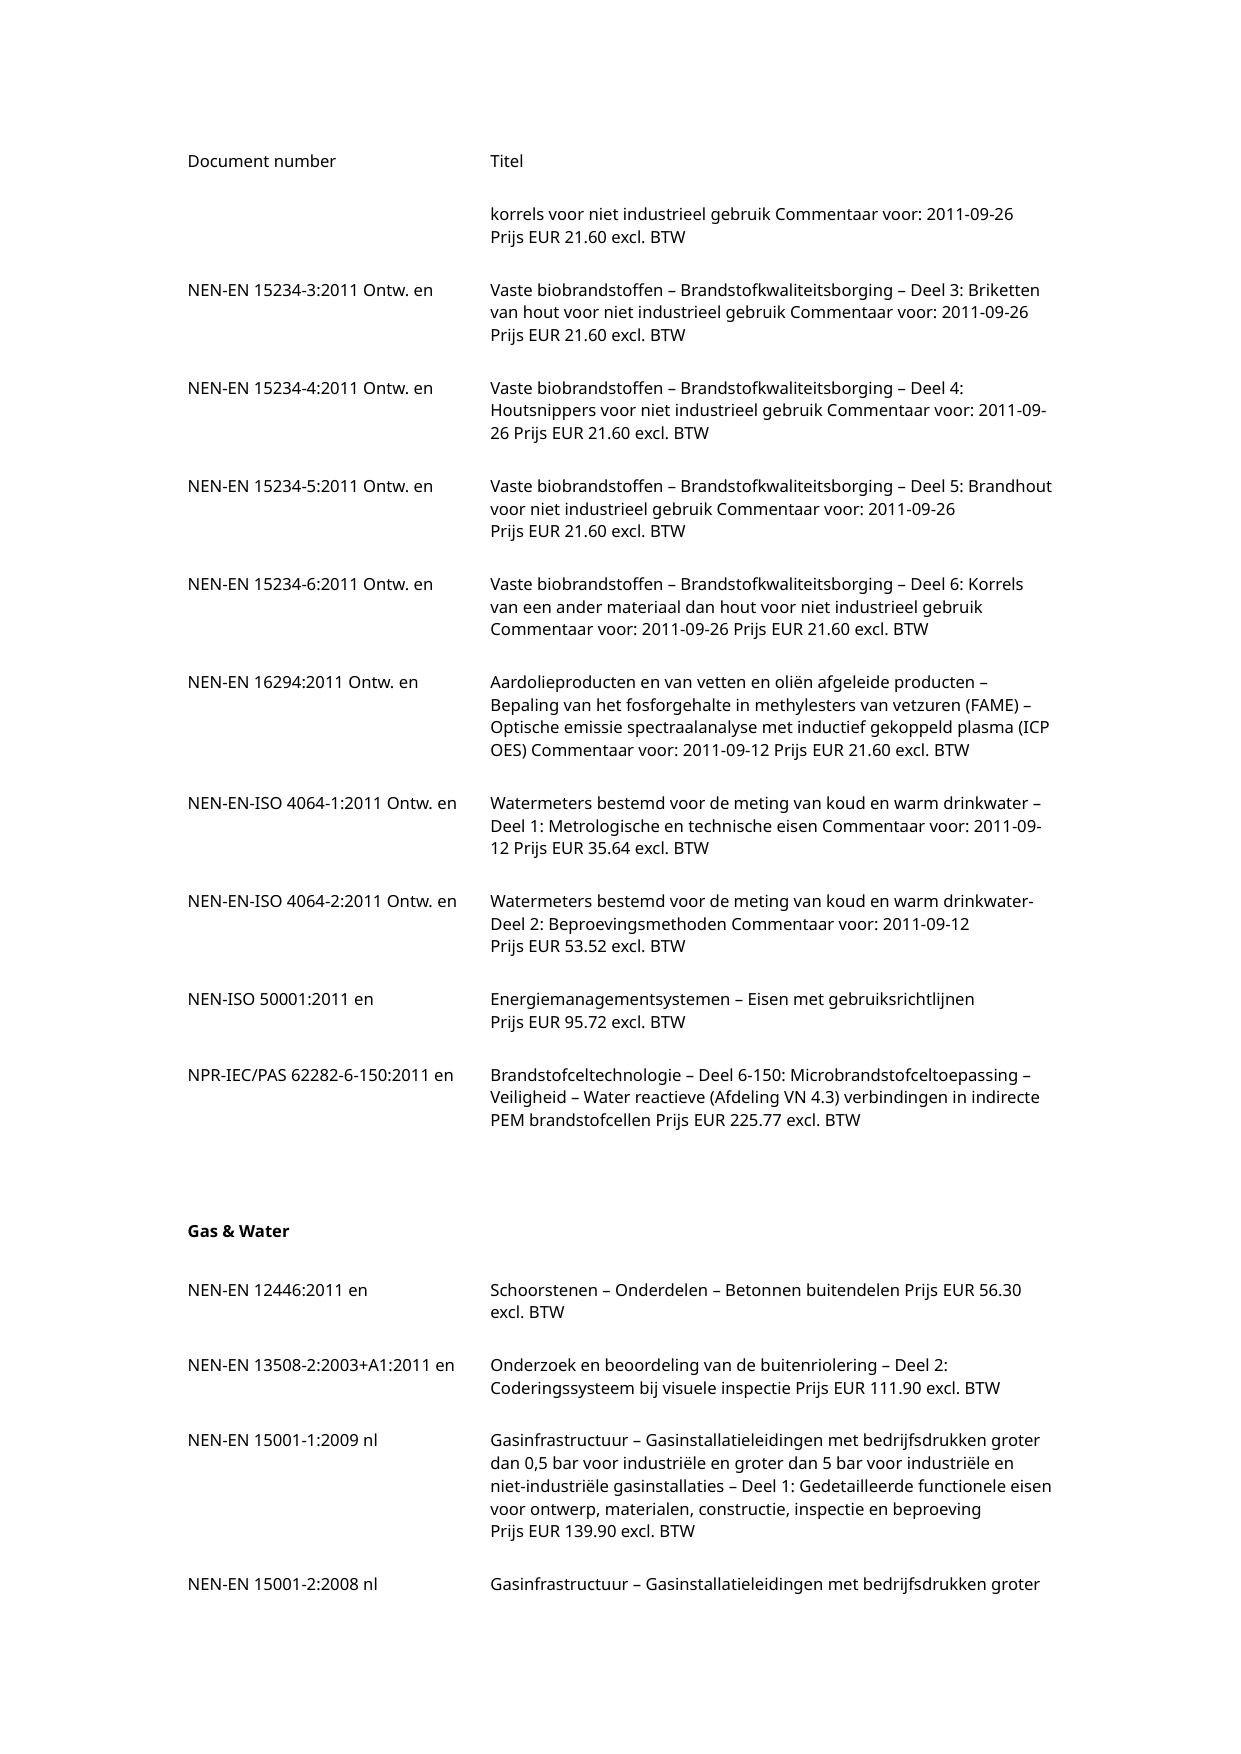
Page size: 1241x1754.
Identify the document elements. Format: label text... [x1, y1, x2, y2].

table_header Document number [188, 150, 490, 203]
table_cell Watermeters bestemd voor de meting van koud en warm drinkwater- Deel 2: Beproevingsmethoden Commentaar voor: 2011-09-12 Prijs EUR 53.52 excl. BTW [490, 890, 1053, 988]
table_cell [490, 1161, 1053, 1220]
table_cell korrels voor niet industrieel gebruik Commentaar voor: 2011-09-26 Prijs EUR 21.60 excl. BTW [490, 203, 1053, 278]
table_cell NEN-EN 15234-4:2011 Ontw. en [188, 376, 490, 474]
table_cell [188, 1161, 490, 1220]
table_cell Vaste biobrandstoffen – Brandstofkwaliteitsborging – Deel 4: Houtsnippers voor niet industrieel gebruik Commentaar voor: 2011-09-26 Prijs EUR 21.60 excl. BTW [490, 376, 1053, 474]
table_cell Aardolieproducten en van vetten en oliën afgeleide producten – Bepaling van het fosforgehalte in methylesters van vetzuren (FAME) – Optische emissie spectraalanalyse met inductief gekoppeld plasma (ICP OES) Commentaar voor: 2011-09-12 Prijs EUR 21.60 excl. BTW [490, 671, 1053, 791]
table_cell NEN-EN 15234-3:2011 Ontw. en [188, 278, 490, 376]
table_cell Onderzoek en beoordeling van de buitenriolering – Deel 2: Coderingssysteem bij visuele inspectie Prijs EUR 111.90 excl. BTW [490, 1354, 1053, 1429]
table_cell [188, 203, 490, 278]
table_cell Gas & Water [188, 1220, 490, 1278]
table_cell NEN-EN 15234-5:2011 Ontw. en [188, 474, 490, 572]
table_cell [490, 1220, 1053, 1278]
table_cell Vaste biobrandstoffen – Brandstofkwaliteitsborging – Deel 6: Korrels van een ander materiaal dan hout voor niet industrieel gebruik Commentaar voor: 2011-09-26 Prijs EUR 21.60 excl. BTW [490, 573, 1053, 671]
table_cell Energiemanagementsystemen – Eisen met gebruiksrichtlijnen Prijs EUR 95.72 excl. BTW [490, 988, 1053, 1063]
table_cell NEN-EN 16294:2011 Ontw. en [188, 671, 490, 791]
table_cell NEN-EN 15001-1:2009 nl [188, 1429, 490, 1572]
table_cell NEN-ISO 50001:2011 en [188, 988, 490, 1063]
table_cell NEN-EN 15234-6:2011 Ontw. en [188, 573, 490, 671]
table_cell Gasinfrastructuur – Gasinstallatieleidingen met bedrijfsdrukken groter [490, 1573, 1053, 1595]
table_cell NEN-EN-ISO 4064-2:2011 Ontw. en [188, 890, 490, 988]
table_cell NEN-EN 15001-2:2008 nl [188, 1573, 490, 1595]
table_cell Schoorstenen – Onderdelen – Betonnen buitendelen Prijs EUR 56.30 excl. BTW [490, 1278, 1053, 1353]
table_cell NEN-EN 13508-2:2003+A1:2011 en [188, 1354, 490, 1429]
table_cell NEN-EN-ISO 4064-1:2011 Ontw. en [188, 791, 490, 889]
table_cell NPR-IEC/PAS 62282-6-150:2011 en [188, 1063, 490, 1161]
table_cell Vaste biobrandstoffen – Brandstofkwaliteitsborging – Deel 3: Briketten van hout voor niet industrieel gebruik Commentaar voor: 2011-09-26 Prijs EUR 21.60 excl. BTW [490, 278, 1053, 376]
table_cell Watermeters bestemd voor de meting van koud en warm drinkwater – Deel 1: Metrologische en technische eisen Commentaar voor: 2011-09-12 Prijs EUR 35.64 excl. BTW [490, 791, 1053, 889]
table_cell Gasinfrastructuur – Gasinstallatieleidingen met bedrijfsdrukken groter dan 0,5 bar voor industriële en groter dan 5 bar voor industriële en niet-industriële gasinstallaties – Deel 1: Gedetailleerde functionele eisen voor ontwerp, materialen, constructie, inspectie en beproeving Prijs EUR 139.90 excl. BTW [490, 1429, 1053, 1572]
table_header Titel [490, 150, 1053, 203]
table_cell Brandstofceltechnologie – Deel 6-150: Microbrandstofceltoepassing – Veiligheid – Water reactieve (Afdeling VN 4.3) verbindingen in indirecte PEM brandstofcellen Prijs EUR 225.77 excl. BTW [490, 1063, 1053, 1161]
table_cell NEN-EN 12446:2011 en [188, 1278, 490, 1353]
table_cell Vaste biobrandstoffen – Brandstofkwaliteitsborging – Deel 5: Brandhout voor niet industrieel gebruik Commentaar voor: 2011-09-26 Prijs EUR 21.60 excl. BTW [490, 474, 1053, 572]
